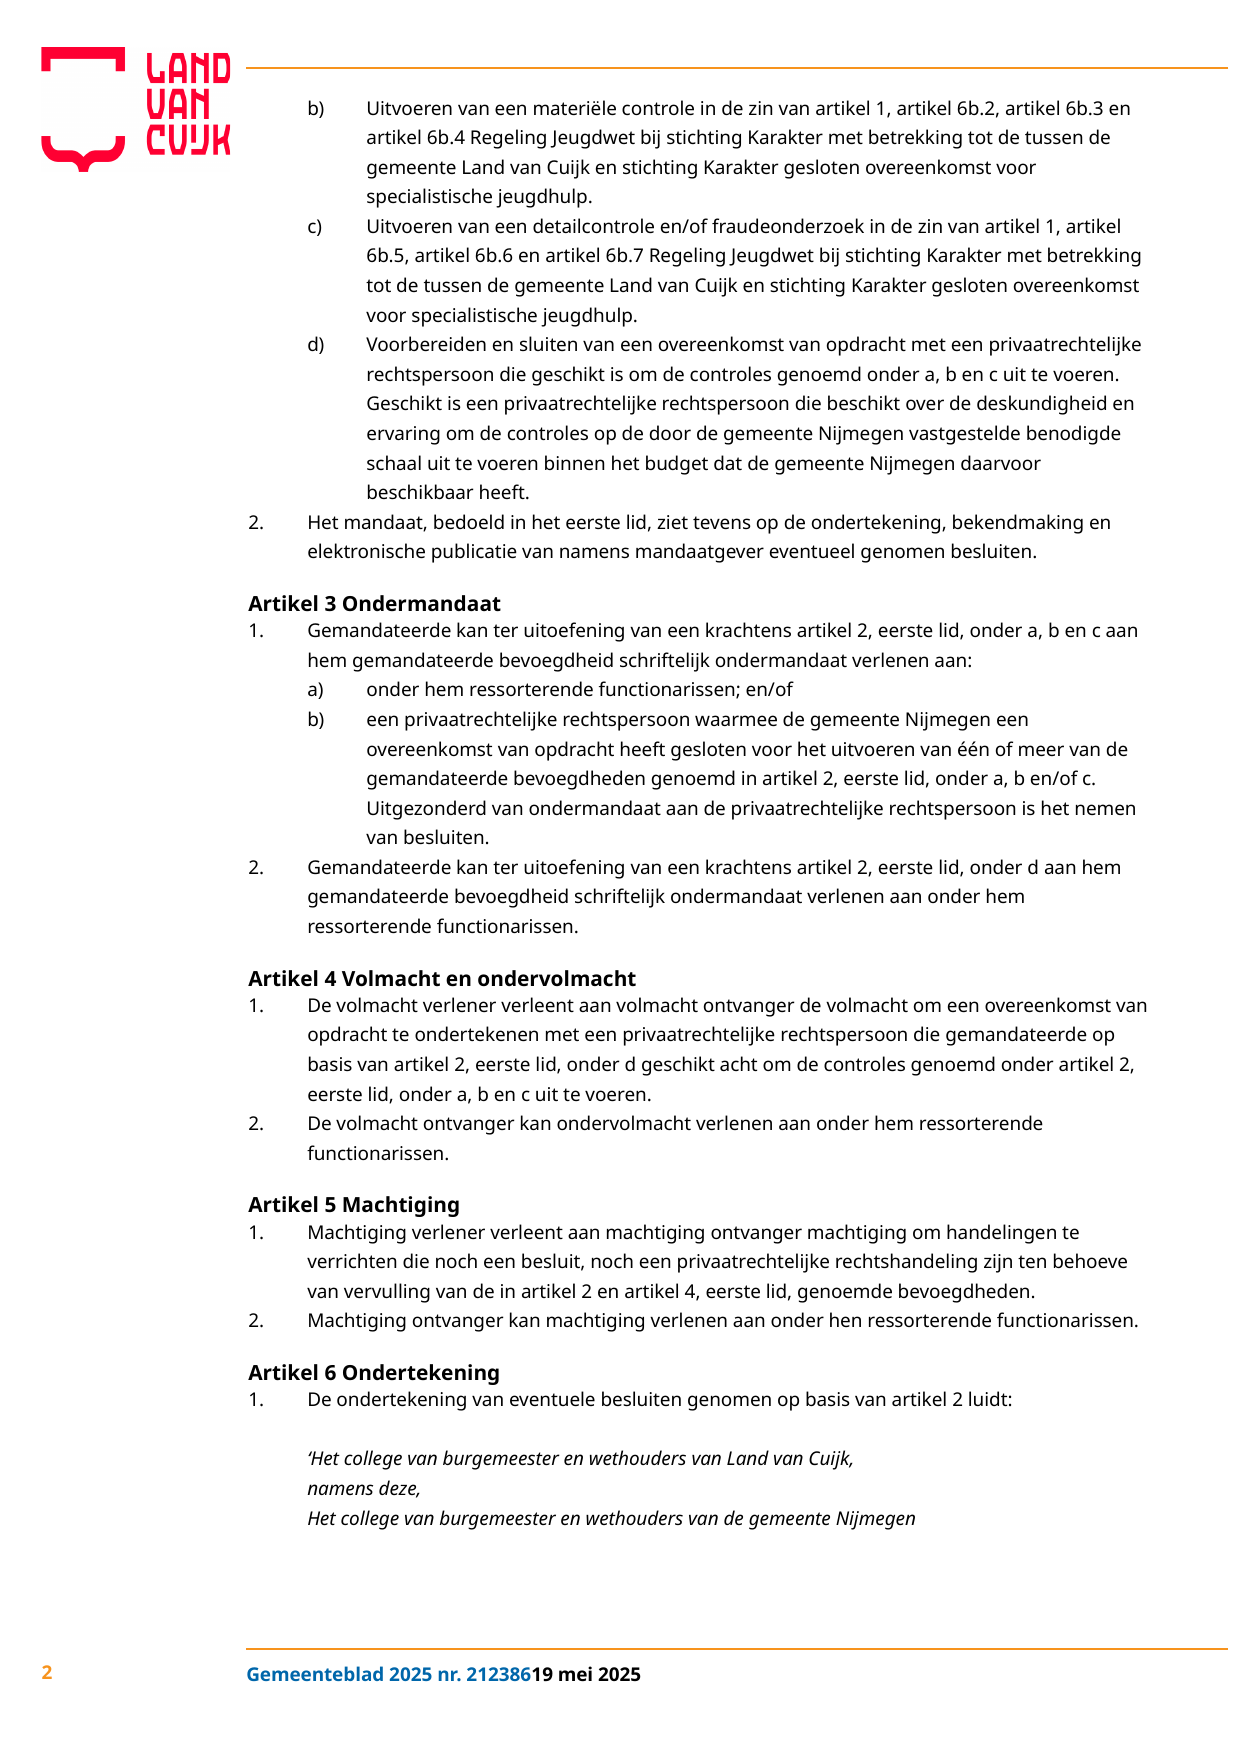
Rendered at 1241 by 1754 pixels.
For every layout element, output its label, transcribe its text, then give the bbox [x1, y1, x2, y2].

picture [41, 47, 231, 172]
list Voorbereiden en sluiten van een overeenkomst van opdracht met een privaatrechtelijke rechtspersoon die geschikt is om de controles genoemd onder a, b en c uit te voeren. Geschikt is een privaatrechtelijke rechtspersoon die beschikt over de deskundigheid en ervaring om de controles op de door de gemeente Nijmegen vastgestelde benodigde schaal uit te voeren binnen het budget dat de gemeente Nijmegen daarvoor beschikbaar heeft. [307, 331, 1152, 505]
list De ondertekening van eventuele besluiten genomen op basis van artikel 2 luidt: [248, 1386, 1152, 1412]
list namens deze, [248, 1475, 1152, 1501]
list ‘Het college van burgemeester en wethouders van Land van Cuijk, [248, 1446, 1152, 1471]
list Uitvoeren van een detailcontrole en/of fraudeonderzoek in de zin van artikel 1, artikel 6b.5, artikel 6b.6 en artikel 6b.7 Regeling Jeugdwet bij stichting Karakter met betrekking tot de tussen de gemeente Land van Cuijk en stichting Karakter gesloten overeenkomst voor specialistische jeugdhulp. [307, 213, 1152, 328]
list Gemandateerde kan ter uitoefening van een krachtens artikel 2, eerste lid, onder d aan hem gemandateerde bevoegdheid schriftelijk ondermandaat verlenen aan onder hem ressorterende functionarissen. [248, 854, 1152, 939]
text Artikel 4 Volmacht en ondervolmacht [248, 964, 1152, 992]
list Het college van burgemeester en wethouders van de gemeente Nijmegen [248, 1505, 1152, 1531]
text Artikel 6 Ondertekening [248, 1358, 1152, 1386]
text Artikel 3 Ondermandaat [248, 589, 1152, 617]
list De volmacht ontvanger kan ondervolmacht verlenen aan onder hem ressorterende functionarissen. [248, 1110, 1152, 1166]
list De volmacht verlener verleent aan volmacht ontvanger de volmacht om een overeenkomst van opdracht te ondertekenen met een privaatrechtelijke rechtspersoon die gemandateerde op basis van artikel 2, eerste lid, onder d geschikt acht om de controles genoemd onder artikel 2, eerste lid, onder a, b en c uit te voeren. [248, 992, 1152, 1107]
text Artikel 5 Machtiging [248, 1190, 1152, 1219]
list Machtiging verlener verleent aan machtiging ontvanger machtiging om handelingen te verrichten die noch een besluit, noch een privaatrechtelijke rechtshandeling zijn ten behoeve van vervulling van de in artikel 2 en artikel 4, eerste lid, genoemde bevoegdheden. [248, 1219, 1152, 1304]
list Uitvoeren van een materiële controle in de zin van artikel 1, artikel 6b.2, artikel 6b.3 en artikel 6b.4 Regeling Jeugdwet bij stichting Karakter met betrekking tot de tussen de gemeente Land van Cuijk en stichting Karakter gesloten overeenkomst voor specialistische jeugdhulp. [307, 95, 1152, 209]
list Het mandaat, bedoeld in het eerste lid, ziet tevens op de ondertekening, bekendmaking en elektronische publicatie van namens mandaatgever eventueel genomen besluiten. [248, 509, 1152, 564]
list onder hem ressorterende functionarissen; en/of [307, 677, 1152, 702]
list Gemandateerde kan ter uitoefening van een krachtens artikel 2, eerste lid, onder a, b en c aan hem gemandateerde bevoegdheid schriftelijk ondermandaat verlenen aan: [248, 617, 1152, 673]
list een privaatrechtelijke rechtspersoon waarmee de gemeente Nijmegen een overeenkomst van opdracht heeft gesloten voor het uitvoeren van één of meer van de gemandateerde bevoegdheden genoemd in artikel 2, eerste lid, onder a, b en/of c. Uitgezonderd van ondermandaat aan de privaatrechtelijke rechtspersoon is het nemen van besluiten. [307, 706, 1152, 850]
list Machtiging ontvanger kan machtiging verlenen aan onder hen ressorterende functionarissen. [248, 1308, 1152, 1333]
